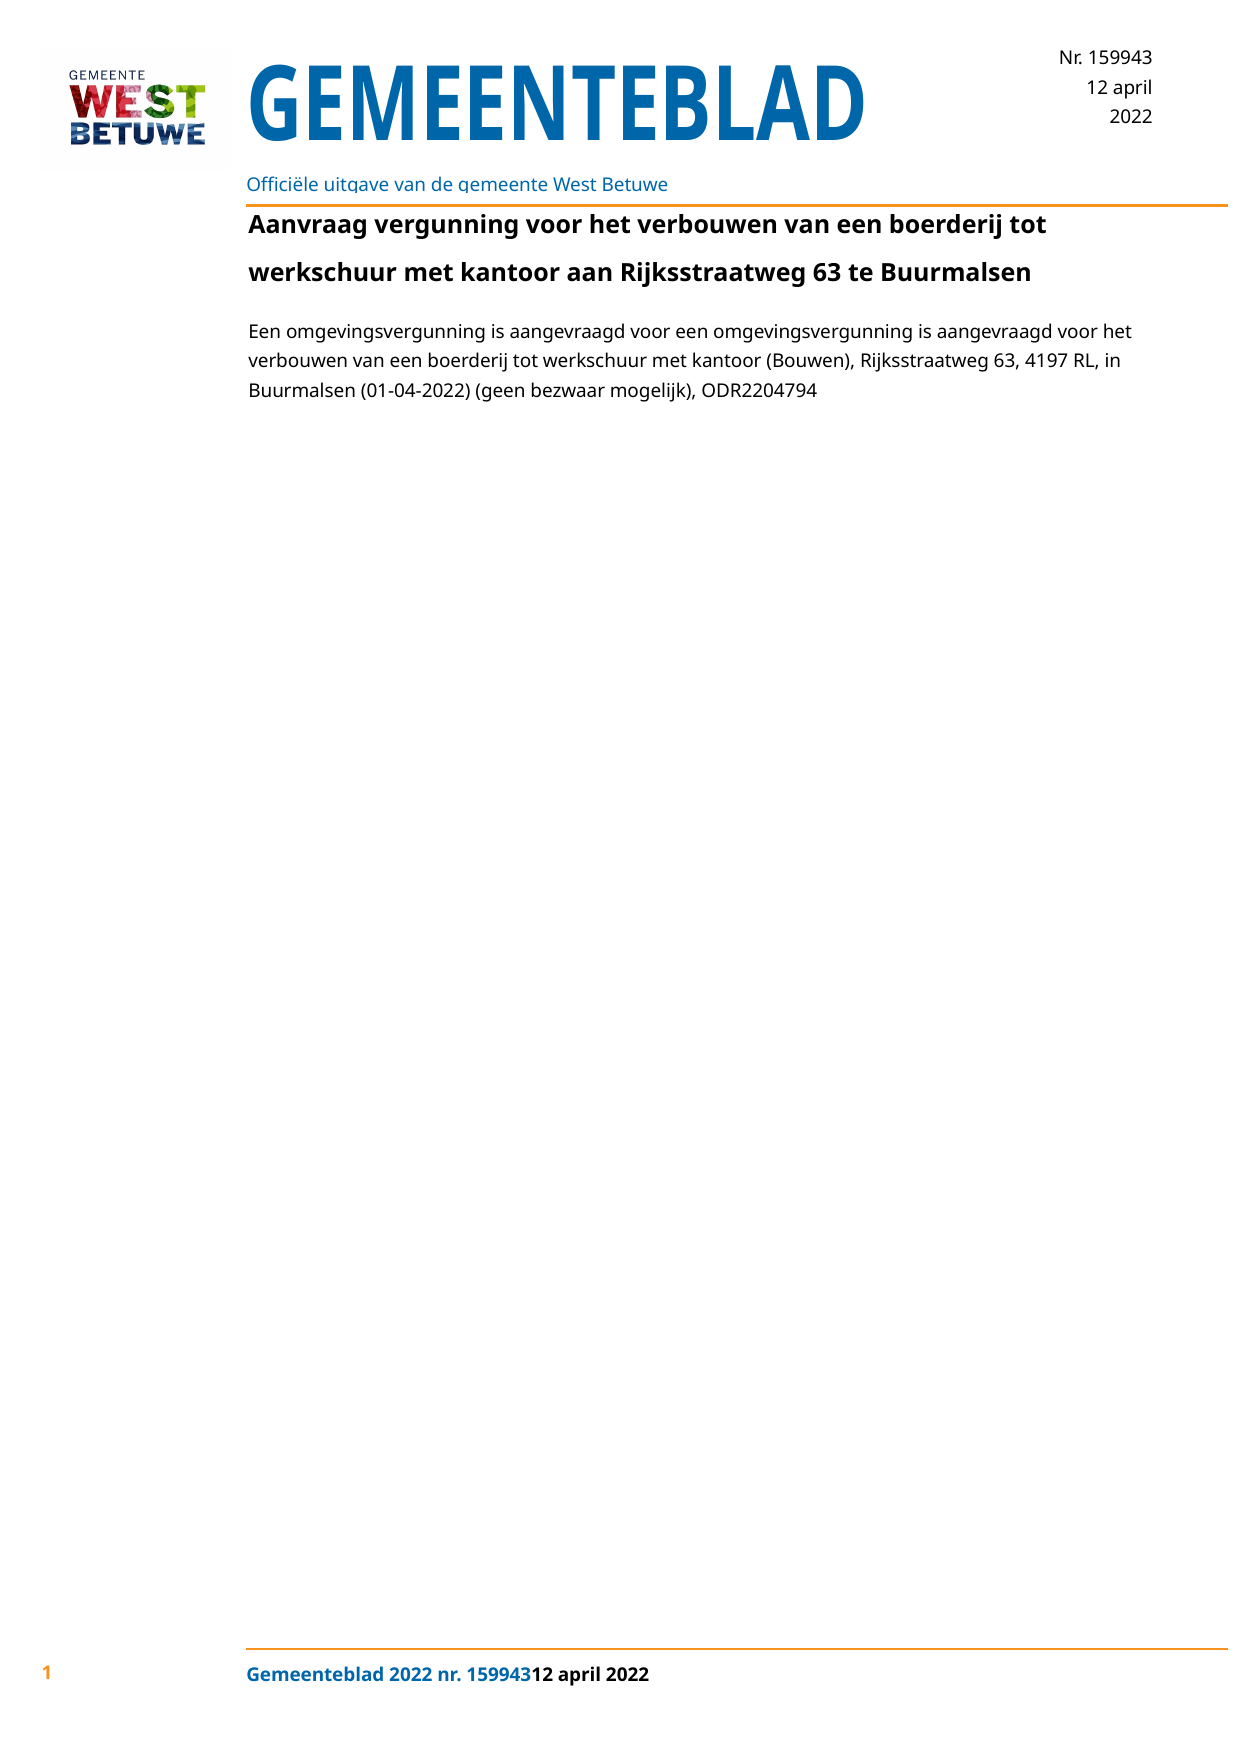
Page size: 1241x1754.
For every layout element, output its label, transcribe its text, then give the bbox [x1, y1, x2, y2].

text Een omgevingsvergunning is aangevraagd voor een omgevingsvergunning is aangevraagd voor het verbouwen van een boerderij tot werkschuur met kantoor (Bouwen), Rijksstraatweg 63, 4197 RL, in Buurmalsen (01-04-2022) (geen bezwaar mogelijk), ODR2204794 [248, 318, 1152, 403]
picture [41, 47, 231, 172]
text Aanvraag vergunning voor het verbouwen van een boerderij tot werkschuur met kantoor aan Rijksstraatweg 63 te Buurmalsen [248, 207, 1152, 288]
